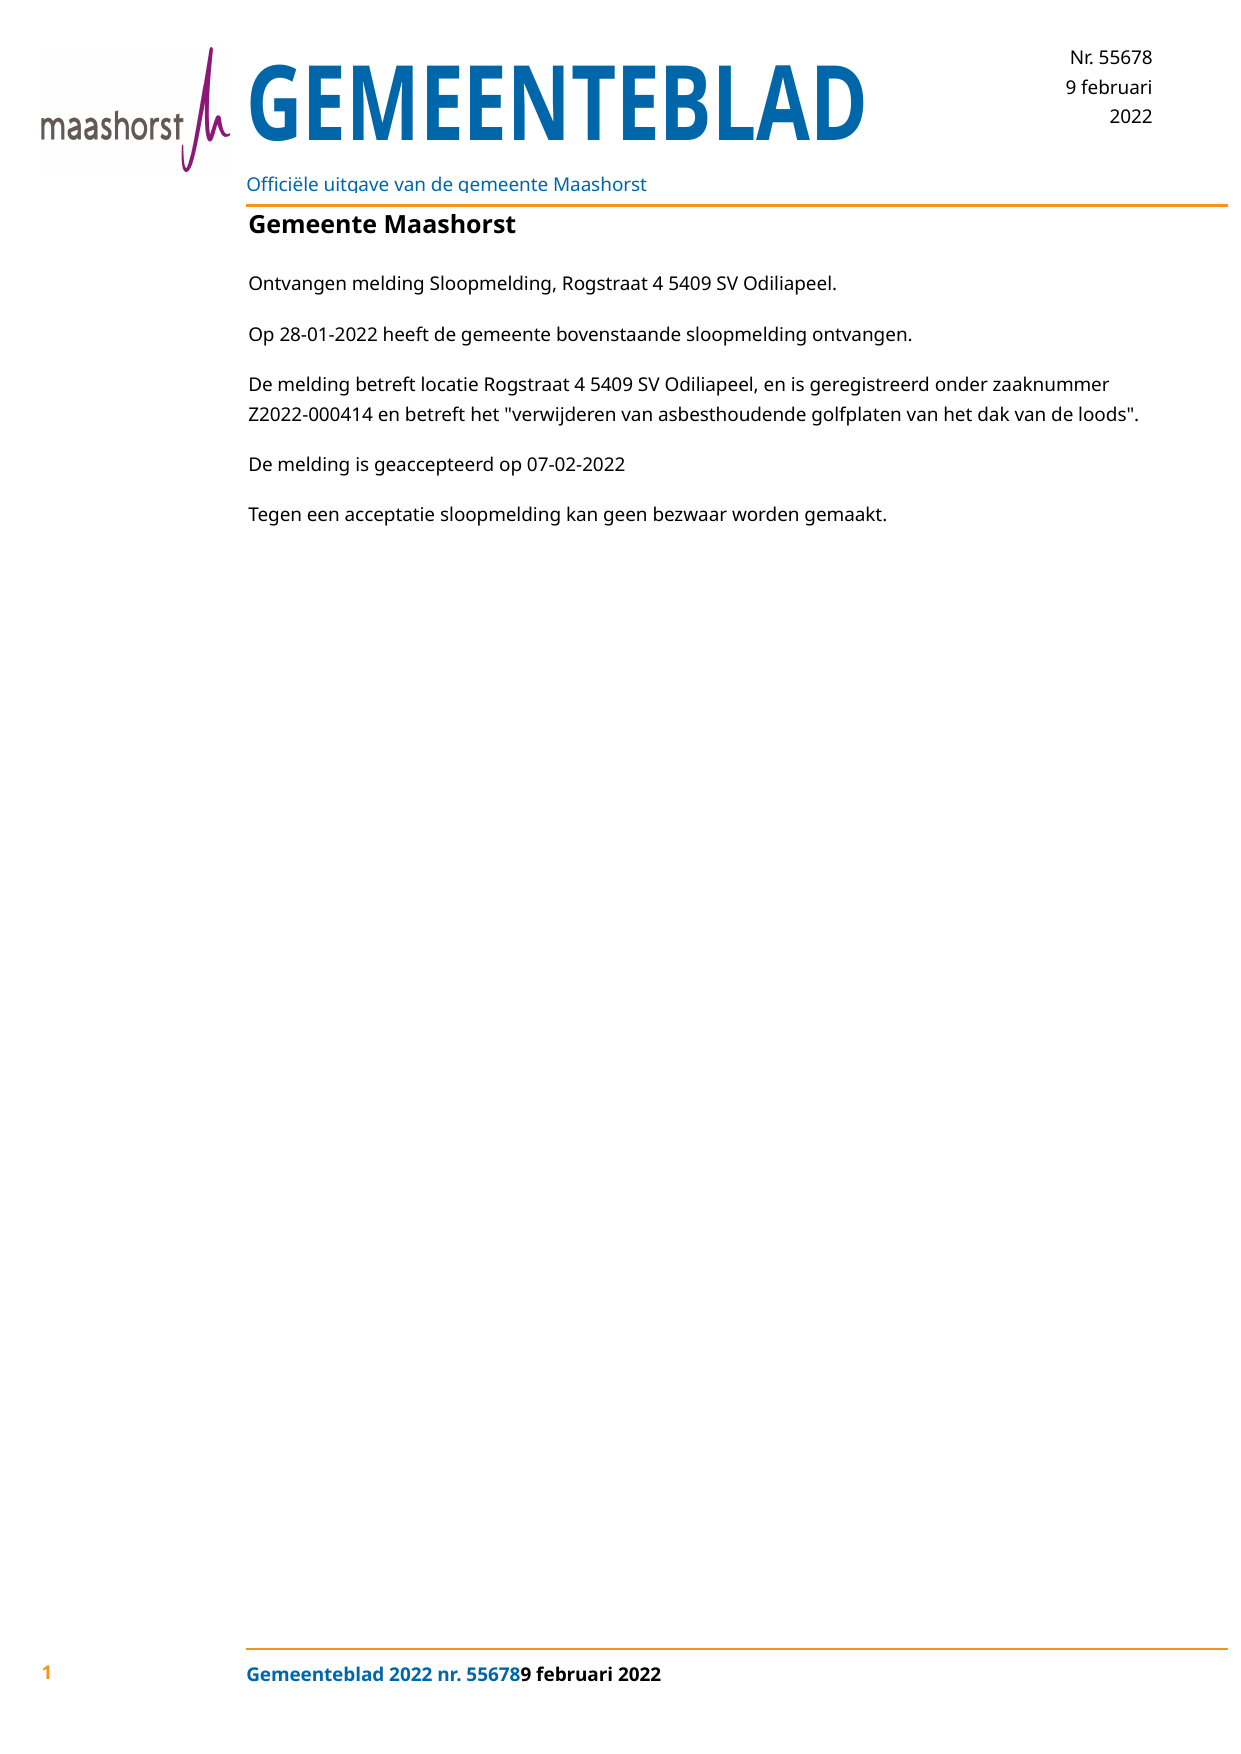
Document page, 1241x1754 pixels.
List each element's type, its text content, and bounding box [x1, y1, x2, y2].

text Op 28-01-2022 heeft de gemeente bovenstaande sloopmelding ontvangen. [248, 321, 1152, 346]
text Ontvangen melding Sloopmelding, Rogstraat 4 5409 SV Odiliapeel. [248, 270, 1152, 296]
picture [41, 47, 231, 172]
text Tegen een acceptatie sloopmelding kan geen bezwaar worden gemaakt. [248, 502, 1152, 527]
text Gemeente Maashorst [248, 207, 1152, 241]
text De melding is geaccepteerd op 07-02-2022 [248, 451, 1152, 477]
text De melding betreft locatie Rogstraat 4 5409 SV Odiliapeel, en is geregistreerd onder zaaknummer Z2022-000414 en betreft het "verwijderen van asbesthoudende golfplaten van het dak van de loods". [248, 371, 1152, 426]
